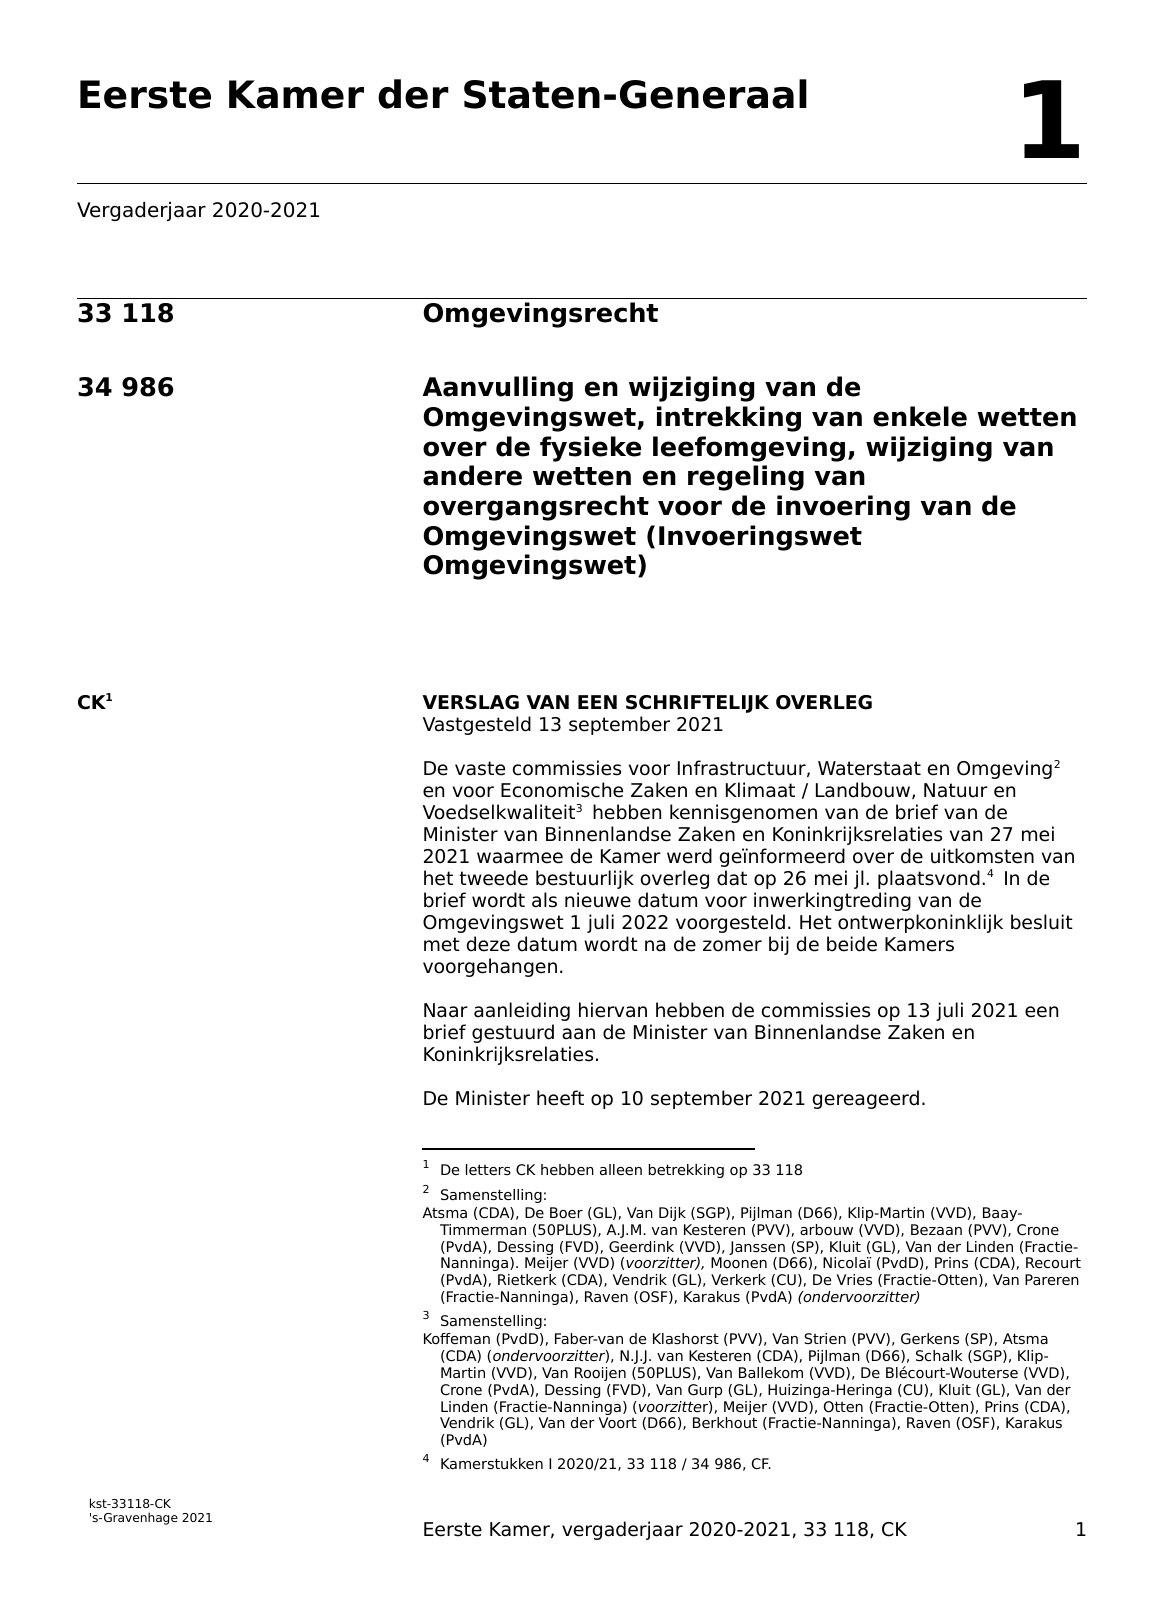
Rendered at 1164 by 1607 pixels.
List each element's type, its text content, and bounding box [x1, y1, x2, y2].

text kst-33118-CK [88, 1497, 323, 1511]
text De vaste commissies voor Infrastructuur, Waterstaat en Omgeving en voor Economische Zaken en Klimaat / Landbouw, Natuur en Voedselkwaliteit hebben kennisgenomen van de brief van de Minister van Binnenlandse Zaken en Koninkrijksrelaties van 27 mei 2021 waarmee de Kamer werd geïnformeerd over de uitkomsten van het tweede bestuurlijk overleg dat op 26 mei jl. plaatsvond. In de brief wordt als nieuwe datum voor inwerkingtreding van de Omgevingswet 1 juli 2022 voorgesteld. Het ontwerpkoninklijk besluit met deze datum wordt na de zomer bij de beide Kamers voorgehangen. [422, 758, 1087, 978]
text Koffeman (PvdD), Faber-van de Klashorst (PVV), Van Strien (PVV), Gerkens (SP), Atsma (CDA) (ondervoorzitter), N.J.J. van Kesteren (CDA), Pijlman (D66), Schalk (SGP), Klip-Martin (VVD), Van Rooijen (50PLUS), Van Ballekom (VVD), De Blécourt-Wouterse (VVD), Crone (PvdA), Dessing (FVD), Van Gurp (GL), Huizinga-Heringa (CU), Kluit (GL), Van der Linden (Fractie-Nanninga) (voorzitter), Meijer (VVD), Otten (Fractie-Otten), Prins (CDA), Vendrik (GL), Van der Voort (D66), Berkhout (Fractie-Nanninga), Raven (OSF), Karakus (PvdA) [422, 1331, 1087, 1449]
text De Minister heeft op 10 september 2021 gereageerd. [422, 1088, 1087, 1110]
text Kamerstukken I 2020/21, 33 118 / 34 986, CF. [422, 1452, 1087, 1474]
subtitle 33 118 Omgevingsrecht [77, 299, 1087, 329]
text Vastgesteld 13 september 2021 [422, 714, 1087, 736]
text Naar aanleiding hiervan hebben de commissies op 13 juli 2021 een brief gestuurd aan de Minister van Binnenlandse Zaken en Koninkrijksrelaties. [422, 1000, 1087, 1066]
table_header Eerste Kamer der Staten-Generaal [77, 59, 886, 183]
text Samenstelling: [422, 1309, 1087, 1331]
table_cell Vergaderjaar 2020-2021 [77, 184, 1087, 298]
subtitle CK VERSLAG VAN EEN SCHRIFTELIJK OVERLEG [77, 692, 1087, 714]
table_header 1 [886, 59, 1087, 183]
text 's-Gravenhage 2021 [88, 1511, 323, 1525]
text Samenstelling: [422, 1183, 1087, 1205]
text Atsma (CDA), De Boer (GL), Van Dijk (SGP), Pijlman (D66), Klip-Martin (VVD), Baay-Timmerman (50PLUS), A.J.M. van Kesteren (PVV), arbouw (VVD), Bezaan (PVV), Crone (PvdA), Dessing (FVD), Geerdink (VVD), Janssen (SP), Kluit (GL), Van der Linden (Fractie-Nanninga). Meijer (VVD) (voorzitter), Moonen (D66), Nicolaï (PvdD), Prins (CDA), Recourt (PvdA), Rietkerk (CDA), Vendrik (GL), Verkerk (CU), De Vries (Fractie-Otten), Van Pareren (Fractie-Nanninga), Raven (OSF), Karakus (PvdA) (ondervoorzitter) [422, 1205, 1087, 1306]
text De letters CK hebben alleen betrekking op 33 118 [422, 1158, 1087, 1180]
subtitle 34 986 Aanvulling en wijziging van de Omgevingswet, intrekking van enkele wetten over de fysieke leefomgeving, wijziging van andere wetten en regeling van overgangsrecht voor de invoering van de Omgevingswet (Invoeringswet Omgevingswet) [77, 373, 1087, 581]
